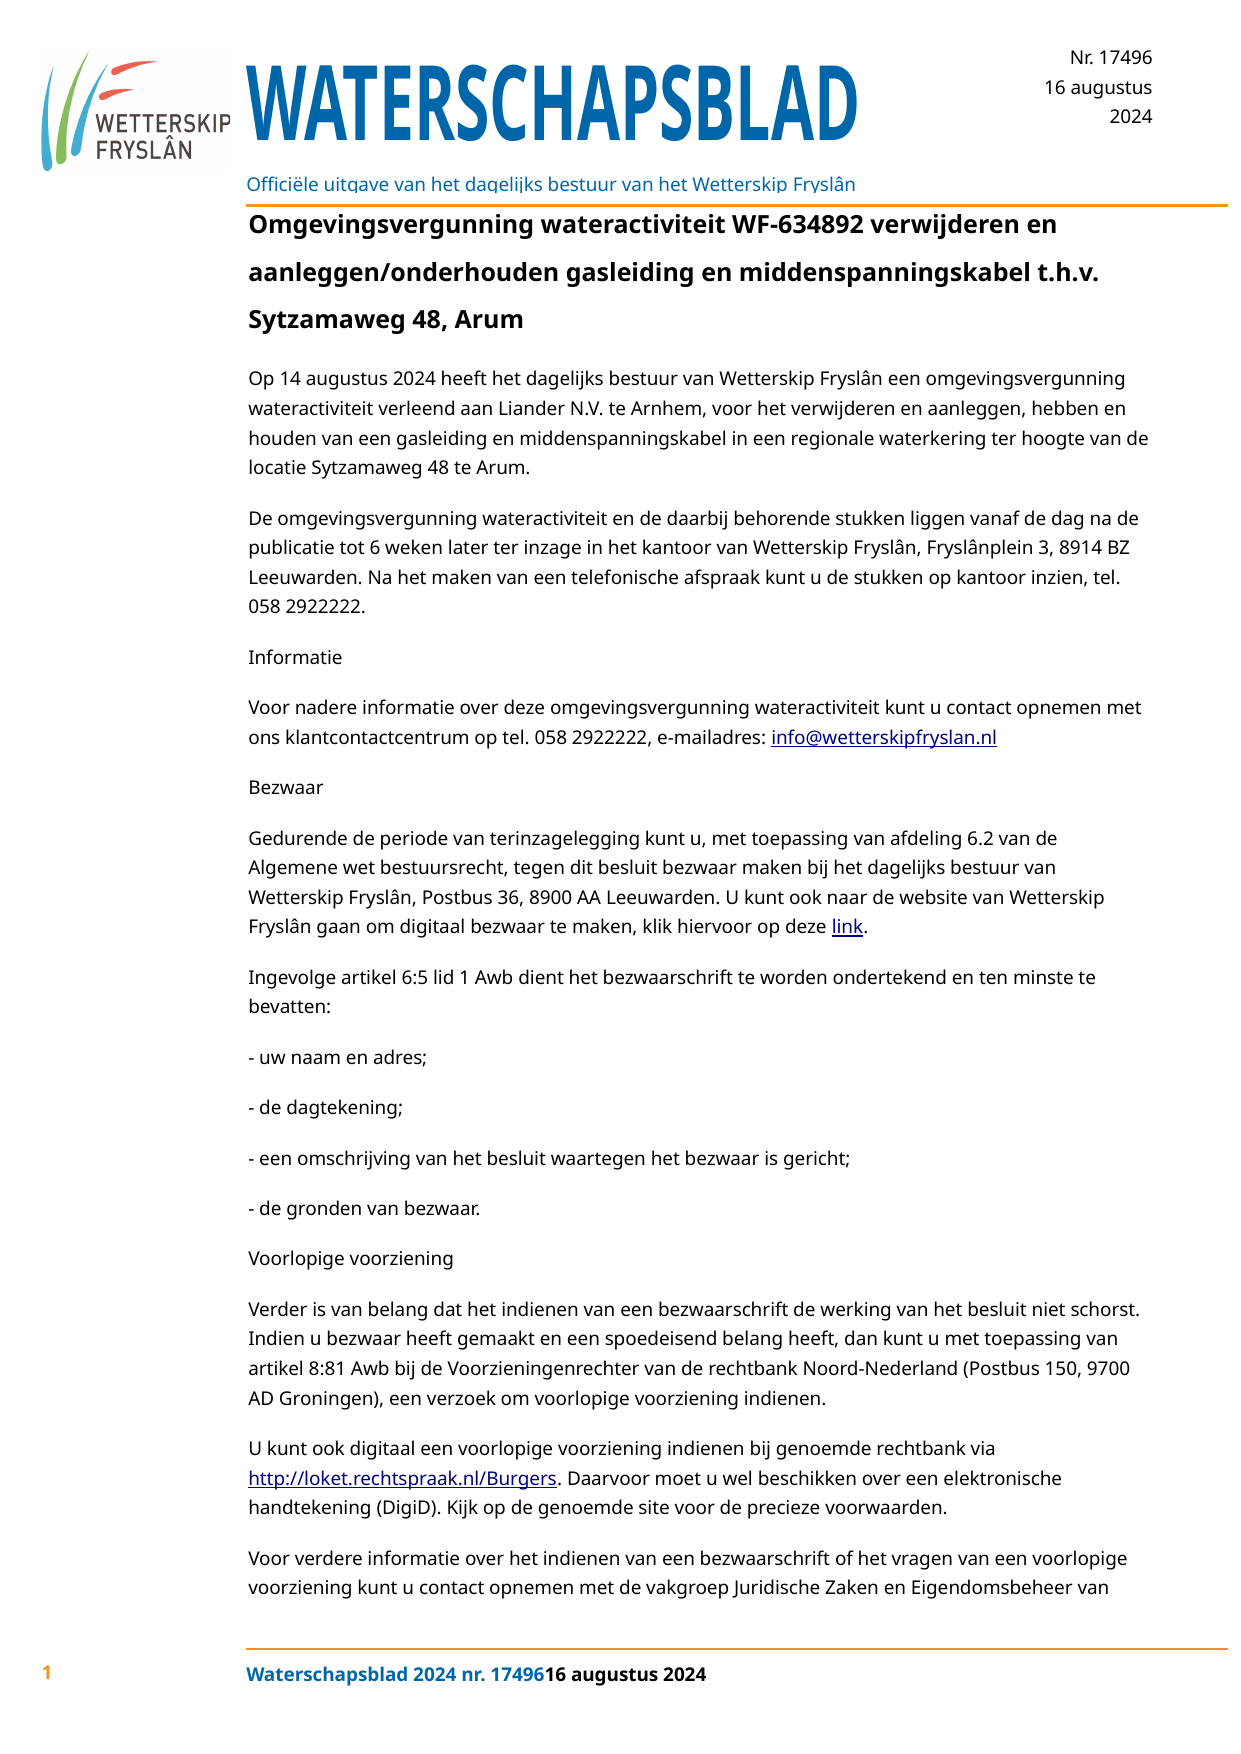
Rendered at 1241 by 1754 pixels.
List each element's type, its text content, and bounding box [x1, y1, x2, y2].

text - de dagtekening; [248, 1094, 1152, 1120]
text U kunt ook digitaal een voorlopige voorziening indienen bij genoemde rechtbank via http://loket.rechtspraak.nl/Burgers. Daarvoor moet u wel beschikken over een elektronische handtekening (DigiD). Kijk op de genoemde site voor de precieze voorwaarden. [248, 1435, 1152, 1520]
text - de gronden van bezwaar. [248, 1195, 1152, 1221]
text Ingevolge artikel 6:5 lid 1 Awb dient het bezwaarschrift te worden ondertekend en ten minste te bevatten: [248, 964, 1152, 1019]
text Omgevingsvergunning wateractiviteit WF-634892 verwijderen en aanleggen/onderhouden gasleiding en middenspanningskabel t.h.v. Sytzamaweg 48, Arum [248, 207, 1152, 336]
text Op 14 augustus 2024 heeft het dagelijks bestuur van Wetterskip Fryslân een omgevingsvergunning wateractiviteit verleend aan Liander N.V. te Arnhem, voor het verwijderen en aanleggen, hebben en houden van een gasleiding en middenspanningskabel in een regionale waterkering ter hoogte van de locatie Sytzamaweg 48 te Arum. [248, 366, 1152, 480]
text Voor verdere informatie over het indienen van een bezwaarschrift of het vragen van een voorlopige voorziening kunt u contact opnemen met de vakgroep Juridische Zaken en Eigendomsbeheer van [248, 1545, 1152, 1600]
text Bezwaar [248, 774, 1152, 800]
text Gedurende de periode van terinzagelegging kunt u, met toepassing van afdeling 6.2 van de Algemene wet bestuursrecht, tegen dit besluit bezwaar maken bij het dagelijks bestuur van Wetterskip Fryslân, Postbus 36, 8900 AA Leeuwarden. U kunt ook naar de website van Wetterskip Fryslân gaan om digitaal bezwaar te maken, klik hiervoor op deze link. [248, 825, 1152, 939]
text Informatie [248, 644, 1152, 669]
text - een omschrijving van het besluit waartegen het bezwaar is gericht; [248, 1145, 1152, 1170]
text De omgevingsvergunning wateractiviteit en de daarbij behorende stukken liggen vanaf de dag na de publicatie tot 6 weken later ter inzage in het kantoor van Wetterskip Fryslân, Fryslânplein 3, 8914 BZ Leeuwarden. Na het maken van een telefonische afspraak kunt u de stukken op kantoor inzien, tel. 058 2922222. [248, 505, 1152, 619]
picture [41, 47, 231, 172]
text Verder is van belang dat het indienen van een bezwaarschrift de werking van het besluit niet schorst. Indien u bezwaar heeft gemaakt en een spoedeisend belang heeft, dan kunt u met toepassing van artikel 8:81 Awb bij de Voorzieningenrechter van de rechtbank Noord-Nederland (Postbus 150, 9700 AD Groningen), een verzoek om voorlopige voorziening indienen. [248, 1296, 1152, 1410]
text Voorlopige voorziening [248, 1246, 1152, 1271]
text Voor nadere informatie over deze omgevingsvergunning wateractiviteit kunt u contact opnemen met ons klantcontactcentrum op tel. 058 2922222, e-mailadres: info@wetterskipfryslan.nl [248, 694, 1152, 749]
text - uw naam en adres; [248, 1044, 1152, 1069]
